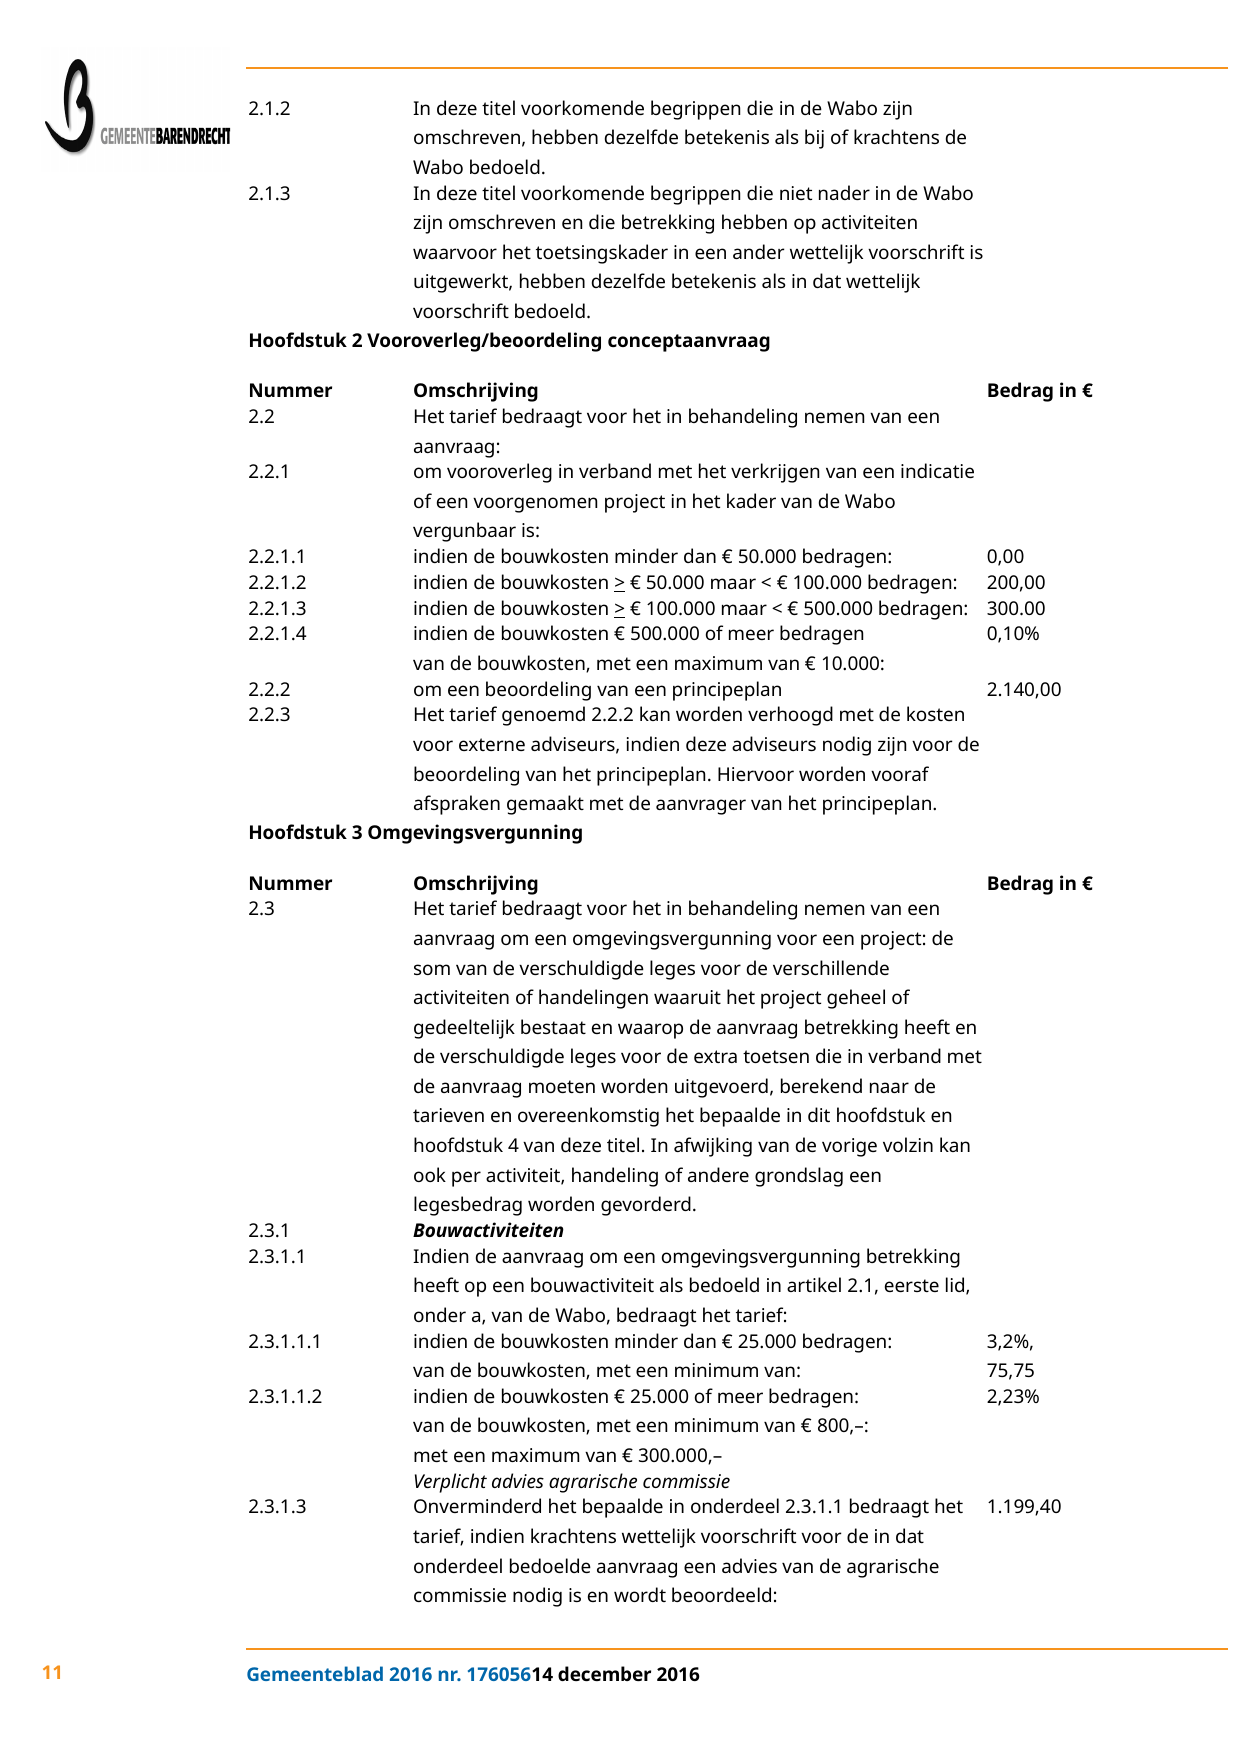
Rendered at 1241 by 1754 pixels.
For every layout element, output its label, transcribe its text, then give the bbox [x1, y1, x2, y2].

table_cell [987, 1243, 1152, 1328]
table_cell [248, 1468, 413, 1494]
table_header Nummer [248, 870, 413, 896]
table_cell Verplicht advies agrarische commissie [413, 1468, 987, 1494]
table_cell Het tarief bedraagt voor het in behandeling nemen van een aanvraag: [413, 403, 987, 458]
table_cell [987, 95, 1152, 180]
table_cell Indien de aanvraag om een omgevingsvergunning betrekking heeft op een bouwactiviteit als bedoeld in artikel 2.1, eerste lid, onder a, van de Wabo, bedraagt het tarief: [413, 1243, 987, 1328]
table_cell In deze titel voorkomende begrippen die in de Wabo zijn omschreven, hebben dezelfde betekenis als bij of krachtens de Wabo bedoeld. [413, 95, 987, 180]
table_header Nummer [248, 378, 413, 403]
table_cell [987, 1217, 1152, 1243]
table_cell indien de bouwkosten > € 50.000 maar < € 100.000 bedragen: [413, 569, 987, 595]
table_cell 2.3 [248, 896, 413, 1217]
table_cell [987, 1468, 1152, 1494]
table_cell indien de bouwkosten minder dan € 50.000 bedragen: [413, 544, 987, 569]
table_cell indien de bouwkosten € 500.000 of meer bedragen van de bouwkosten, met een maximum van € 10.000: [413, 621, 987, 676]
table_cell [987, 896, 1152, 1217]
table_cell om vooroverleg in verband met het verkrijgen van een indicatie of een voorgenomen project in het kader van de Wabo vergunbaar is: [413, 459, 987, 543]
table_cell 0,10% [987, 621, 1152, 676]
table_header Omschrijving [413, 870, 987, 896]
table_cell 2.2 [248, 403, 413, 458]
table_cell Onverminderd het bepaalde in onderdeel 2.3.1.1 bedraagt het tarief, indien krachtens wettelijk voorschrift voor de in dat onderdeel bedoelde aanvraag een advies van de agrarische commissie nodig is en wordt beoordeeld: [413, 1494, 987, 1608]
table_cell 2.2.1.3 [248, 595, 413, 621]
table_cell indien de bouwkosten > € 100.000 maar < € 500.000 bedragen: [413, 595, 987, 621]
table_cell [987, 702, 1152, 816]
table_cell 2.2.1.1 [248, 544, 413, 569]
table_cell 200,00 [987, 569, 1152, 595]
table_cell Het tarief bedraagt voor het in behandeling nemen van een aanvraag om een omgevingsvergunning voor een project: de som van de verschuldigde leges voor de verschillende activiteiten of handelingen waaruit het project geheel of gedeeltelijk bestaat en waarop de aanvraag betrekking heeft en de verschuldigde leges voor de extra toetsen die in verband met de aanvraag moeten worden uitgevoerd, berekend naar de tarieven en overeenkomstig het bepaalde in dit hoofdstuk en hoofdstuk 4 van deze titel. In afwijking van de vorige volzin kan ook per activiteit, handeling of andere grondslag een legesbedrag worden gevorderd. [413, 896, 987, 1217]
table_cell indien de bouwkosten minder dan € 25.000 bedragen: van de bouwkosten, met een minimum van: [413, 1328, 987, 1383]
table_cell 2.2.1.2 [248, 569, 413, 595]
table_cell 2.3.1.1.1 [248, 1328, 413, 1383]
table_cell 2.2.1.4 [248, 621, 413, 676]
table_cell 2.3.1.1.2 [248, 1383, 413, 1468]
table_cell 3,2%, 75,75 [987, 1328, 1152, 1383]
table_header Bedrag in € [987, 378, 1152, 403]
table_cell 2.2.2 [248, 676, 413, 702]
table_cell 0,00 [987, 544, 1152, 569]
table_cell 300.00 [987, 595, 1152, 621]
table_cell [987, 403, 1152, 458]
table_header Omschrijving [413, 378, 987, 403]
table_header Bedrag in € [987, 870, 1152, 896]
table_cell 2,23% [987, 1383, 1152, 1468]
table_cell 2.1.3 [248, 180, 413, 324]
table_cell 2.3.1.3 [248, 1494, 413, 1608]
text Hoofdstuk 3 Omgevingsvergunning [248, 819, 1152, 845]
picture [41, 47, 231, 172]
table_cell Bouwactiviteiten [413, 1217, 987, 1243]
table_cell 2.1.2 [248, 95, 413, 180]
table_cell 2.2.1 [248, 459, 413, 543]
table_cell 1.199,40 [987, 1494, 1152, 1608]
table_cell In deze titel voorkomende begrippen die niet nader in de Wabo zijn omschreven en die betrekking hebben op activiteiten waarvoor het toetsingskader in een ander wettelijk voorschrift is uitgewerkt, hebben dezelfde betekenis als in dat wettelijk voorschrift bedoeld. [413, 180, 987, 324]
table_cell Het tarief genoemd 2.2.2 kan worden verhoogd met de kosten voor externe adviseurs, indien deze adviseurs nodig zijn voor de beoordeling van het principeplan. Hiervoor worden vooraf afspraken gemaakt met de aanvrager van het principeplan. [413, 702, 987, 816]
table_cell 2.3.1.1 [248, 1243, 413, 1328]
table_cell 2.3.1 [248, 1217, 413, 1243]
text Hoofdstuk 2 Vooroverleg/beoordeling conceptaanvraag [248, 327, 1152, 353]
table_cell om een beoordeling van een principeplan [413, 676, 987, 702]
table_cell 2.140,00 [987, 676, 1152, 702]
table_cell [987, 180, 1152, 324]
table_cell [987, 459, 1152, 543]
table_cell 2.2.3 [248, 702, 413, 816]
table_cell indien de bouwkosten € 25.000 of meer bedragen: van de bouwkosten, met een minimum van € 800,–: met een maximum van € 300.000,– [413, 1383, 987, 1468]
